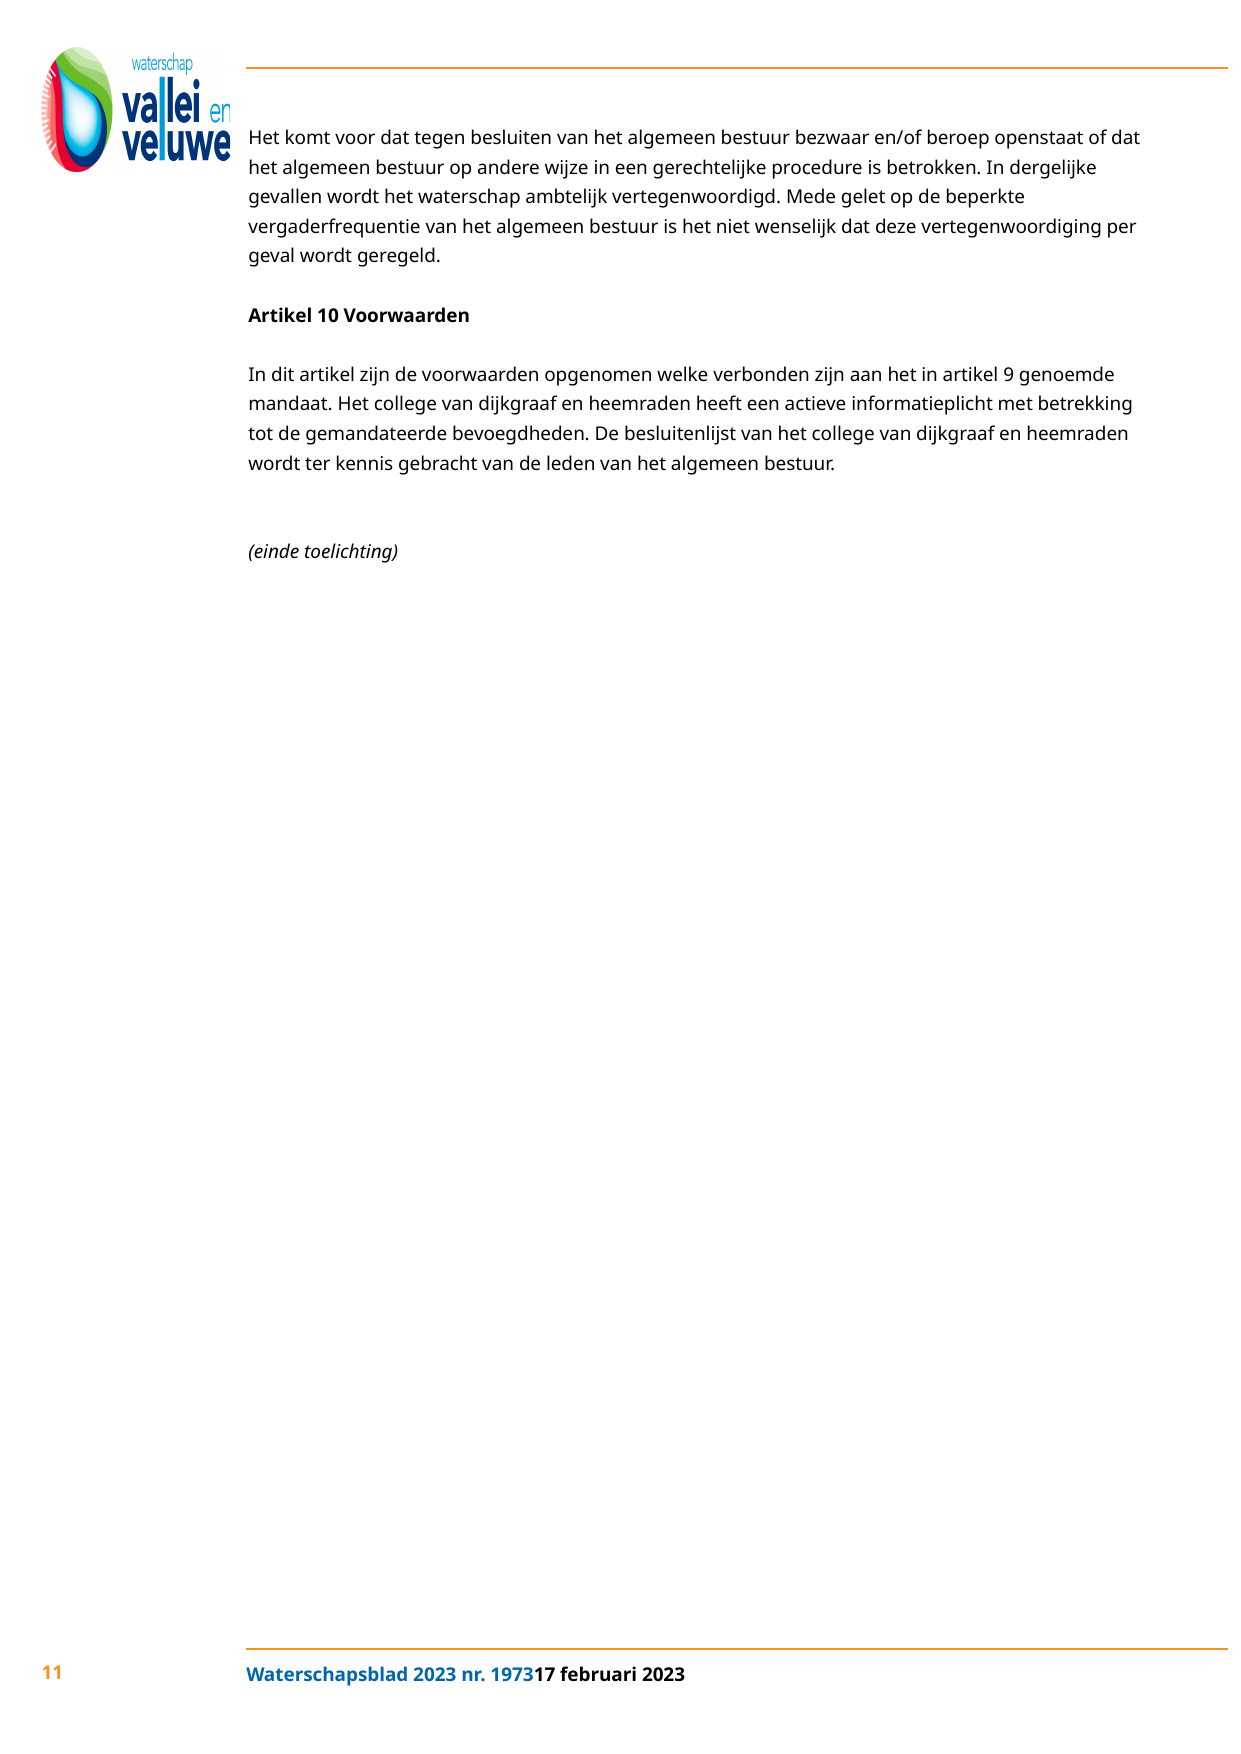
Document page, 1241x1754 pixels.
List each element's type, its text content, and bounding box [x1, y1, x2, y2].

text Artikel 10 Voorwaarden [248, 302, 1152, 328]
text In dit artikel zijn de voorwaarden opgenomen welke verbonden zijn aan het in artikel 9 genoemde mandaat. Het college van dijkgraaf en heemraden heeft een actieve informatieplicht met betrekking tot de gemandateerde bevoegdheden. De besluitenlijst van het college van dijkgraaf en heemraden wordt ter kennis gebracht van de leden van het algemeen bestuur. [248, 361, 1152, 476]
text (einde toelichting) [248, 538, 1152, 564]
text Het komt voor dat tegen besluiten van het algemeen bestuur bezwaar en/of beroep openstaat of dat het algemeen bestuur op andere wijze in een gerechtelijke procedure is betrokken. In dergelijke gevallen wordt het waterschap ambtelijk vertegenwoordigd. Mede gelet op de beperkte vergaderfrequentie van het algemeen bestuur is het niet wenselijk dat deze vertegenwoordiging per geval wordt geregeld. [248, 124, 1152, 268]
picture [41, 47, 231, 172]
